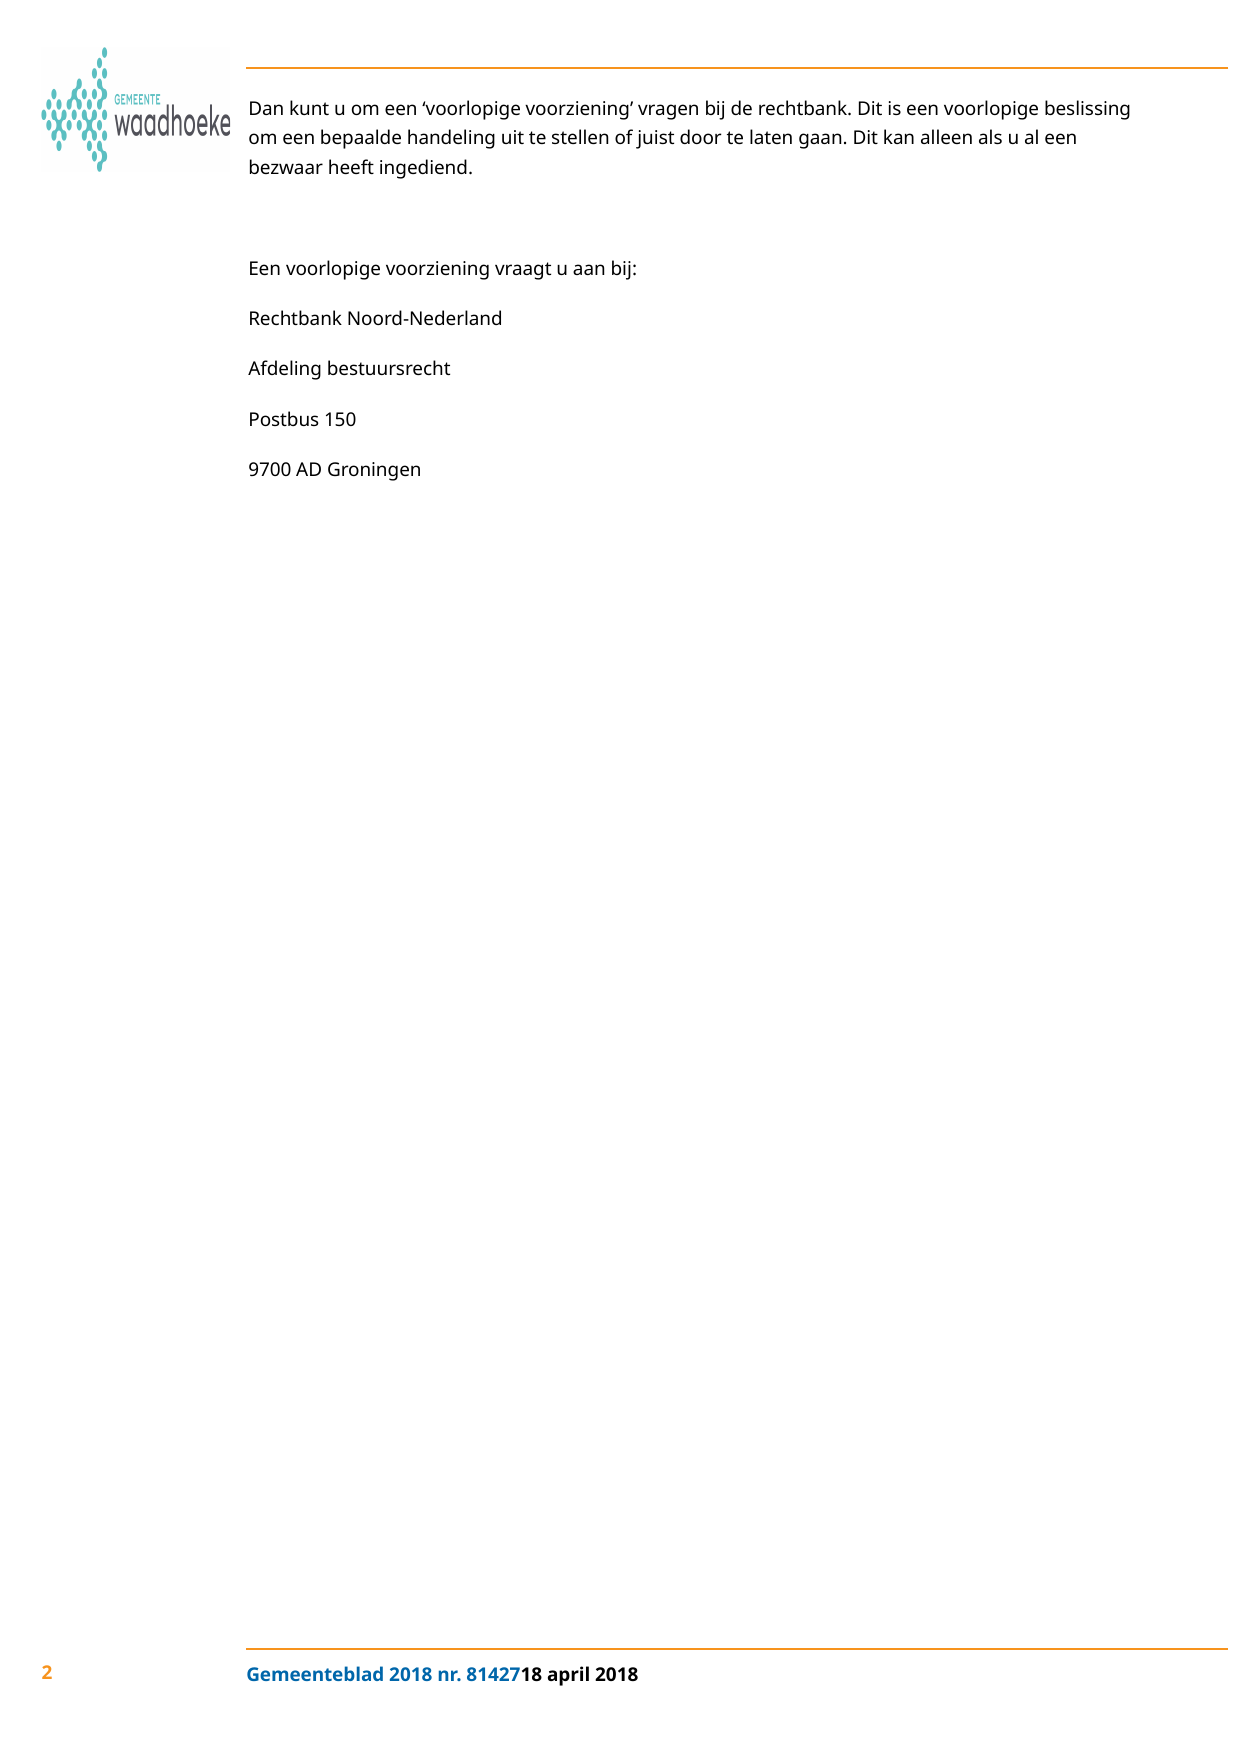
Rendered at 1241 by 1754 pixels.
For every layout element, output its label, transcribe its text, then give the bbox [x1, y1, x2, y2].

text Dan kunt u om een ‘voorlopige voorziening’ vragen bij de rechtbank. Dit is een voorlopige beslissing om een bepaalde handeling uit te stellen of juist door te laten gaan. Dit kan alleen als u al een bezwaar heeft ingediend. [248, 95, 1152, 180]
picture [41, 47, 231, 172]
text Een voorlopige voorziening vraagt u aan bij: [248, 255, 1152, 281]
text 9700 AD Groningen [248, 456, 1152, 482]
text Rechtbank Noord-Nederland [248, 305, 1152, 331]
text Postbus 150 [248, 406, 1152, 432]
text Afdeling bestuursrecht [248, 356, 1152, 381]
